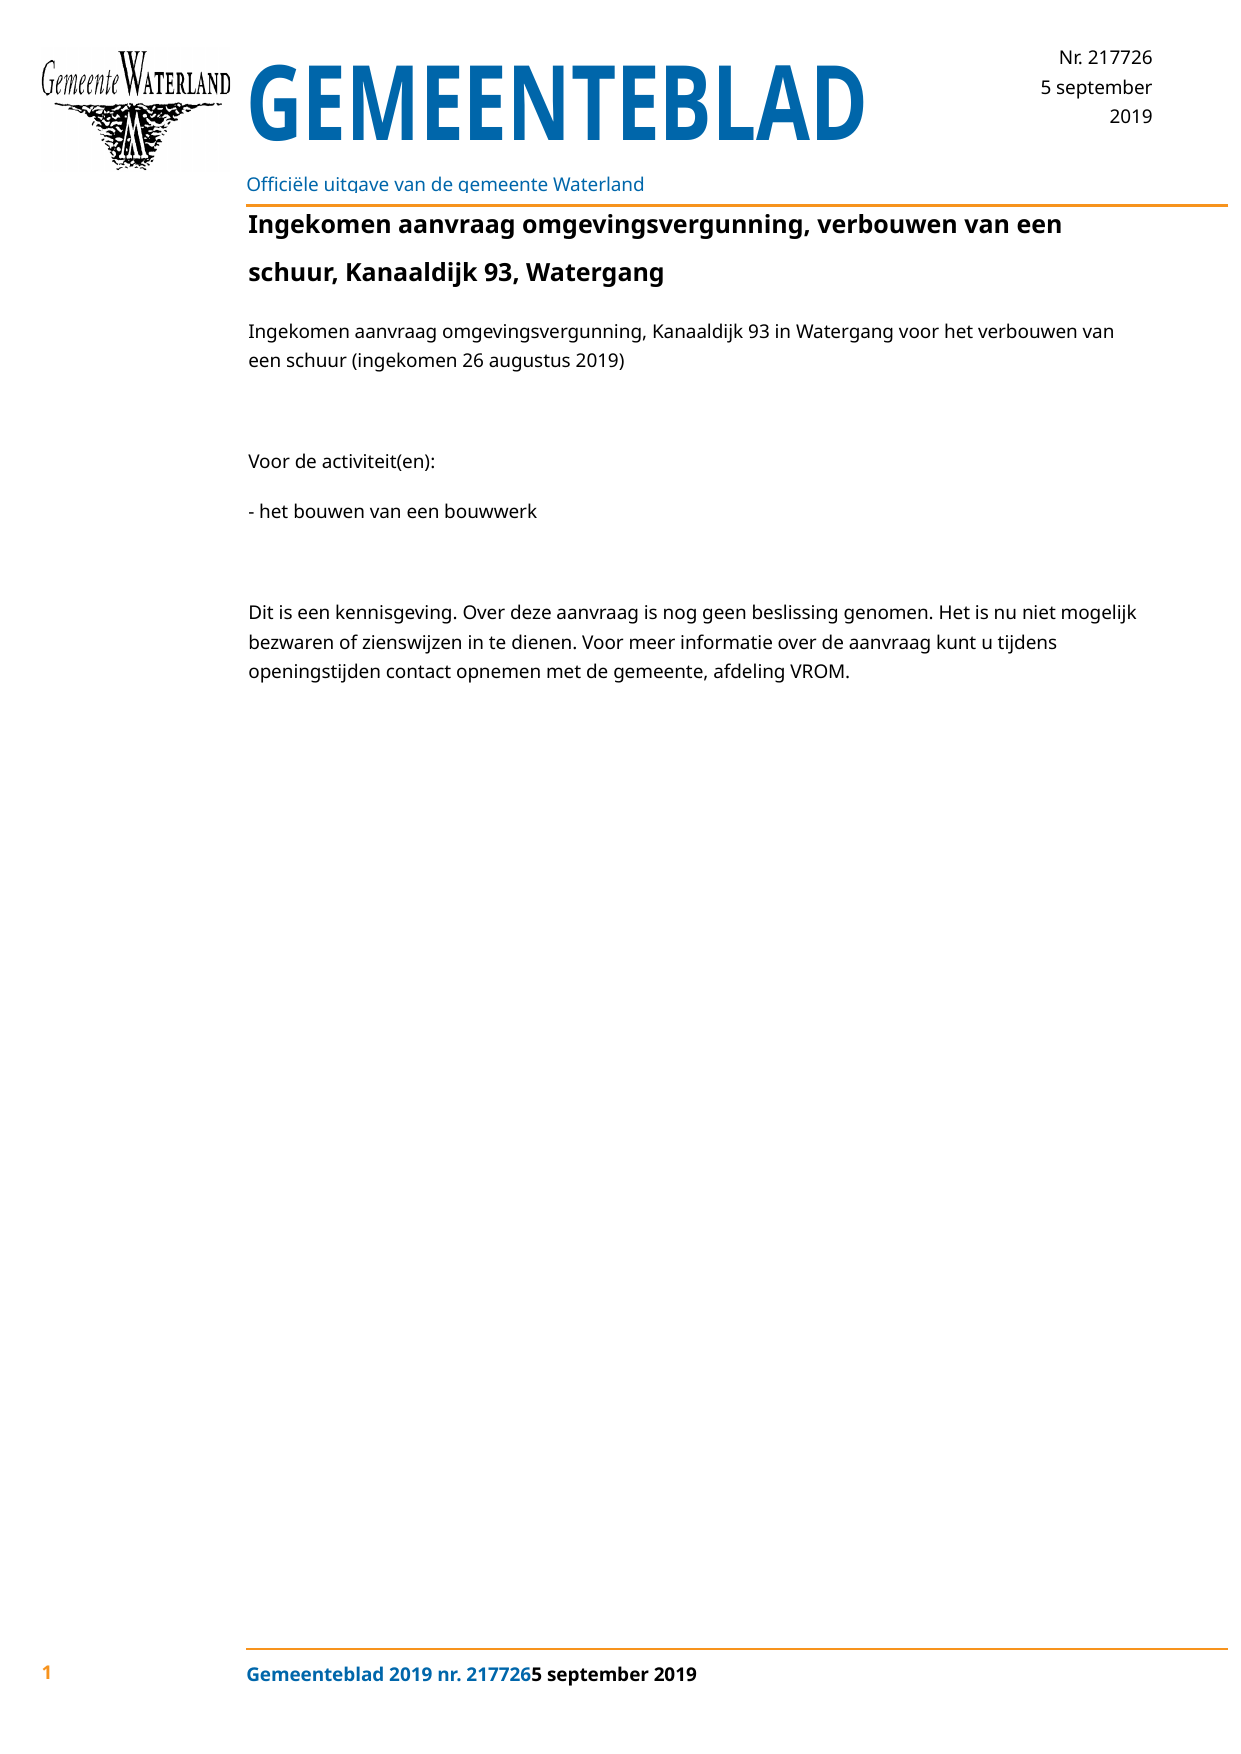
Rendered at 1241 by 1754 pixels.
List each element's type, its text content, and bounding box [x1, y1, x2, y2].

picture [41, 47, 231, 172]
text Ingekomen aanvraag omgevingsvergunning, verbouwen van een schuur, Kanaaldijk 93, Watergang [248, 207, 1152, 288]
text - het bouwen van een bouwwerk [248, 499, 1152, 524]
text Ingekomen aanvraag omgevingsvergunning, Kanaaldijk 93 in Watergang voor het verbouwen van een schuur (ingekomen 26 augustus 2019) [248, 318, 1152, 373]
text Dit is een kennisgeving. Over deze aanvraag is nog geen beslissing genomen. Het is nu niet mogelijk bezwaren of zienswijzen in te dienen. Voor meer informatie over de aanvraag kunt u tijdens openingstijden contact opnemen met de gemeente, afdeling VROM. [248, 599, 1152, 684]
text Voor de activiteit(en): [248, 448, 1152, 474]
